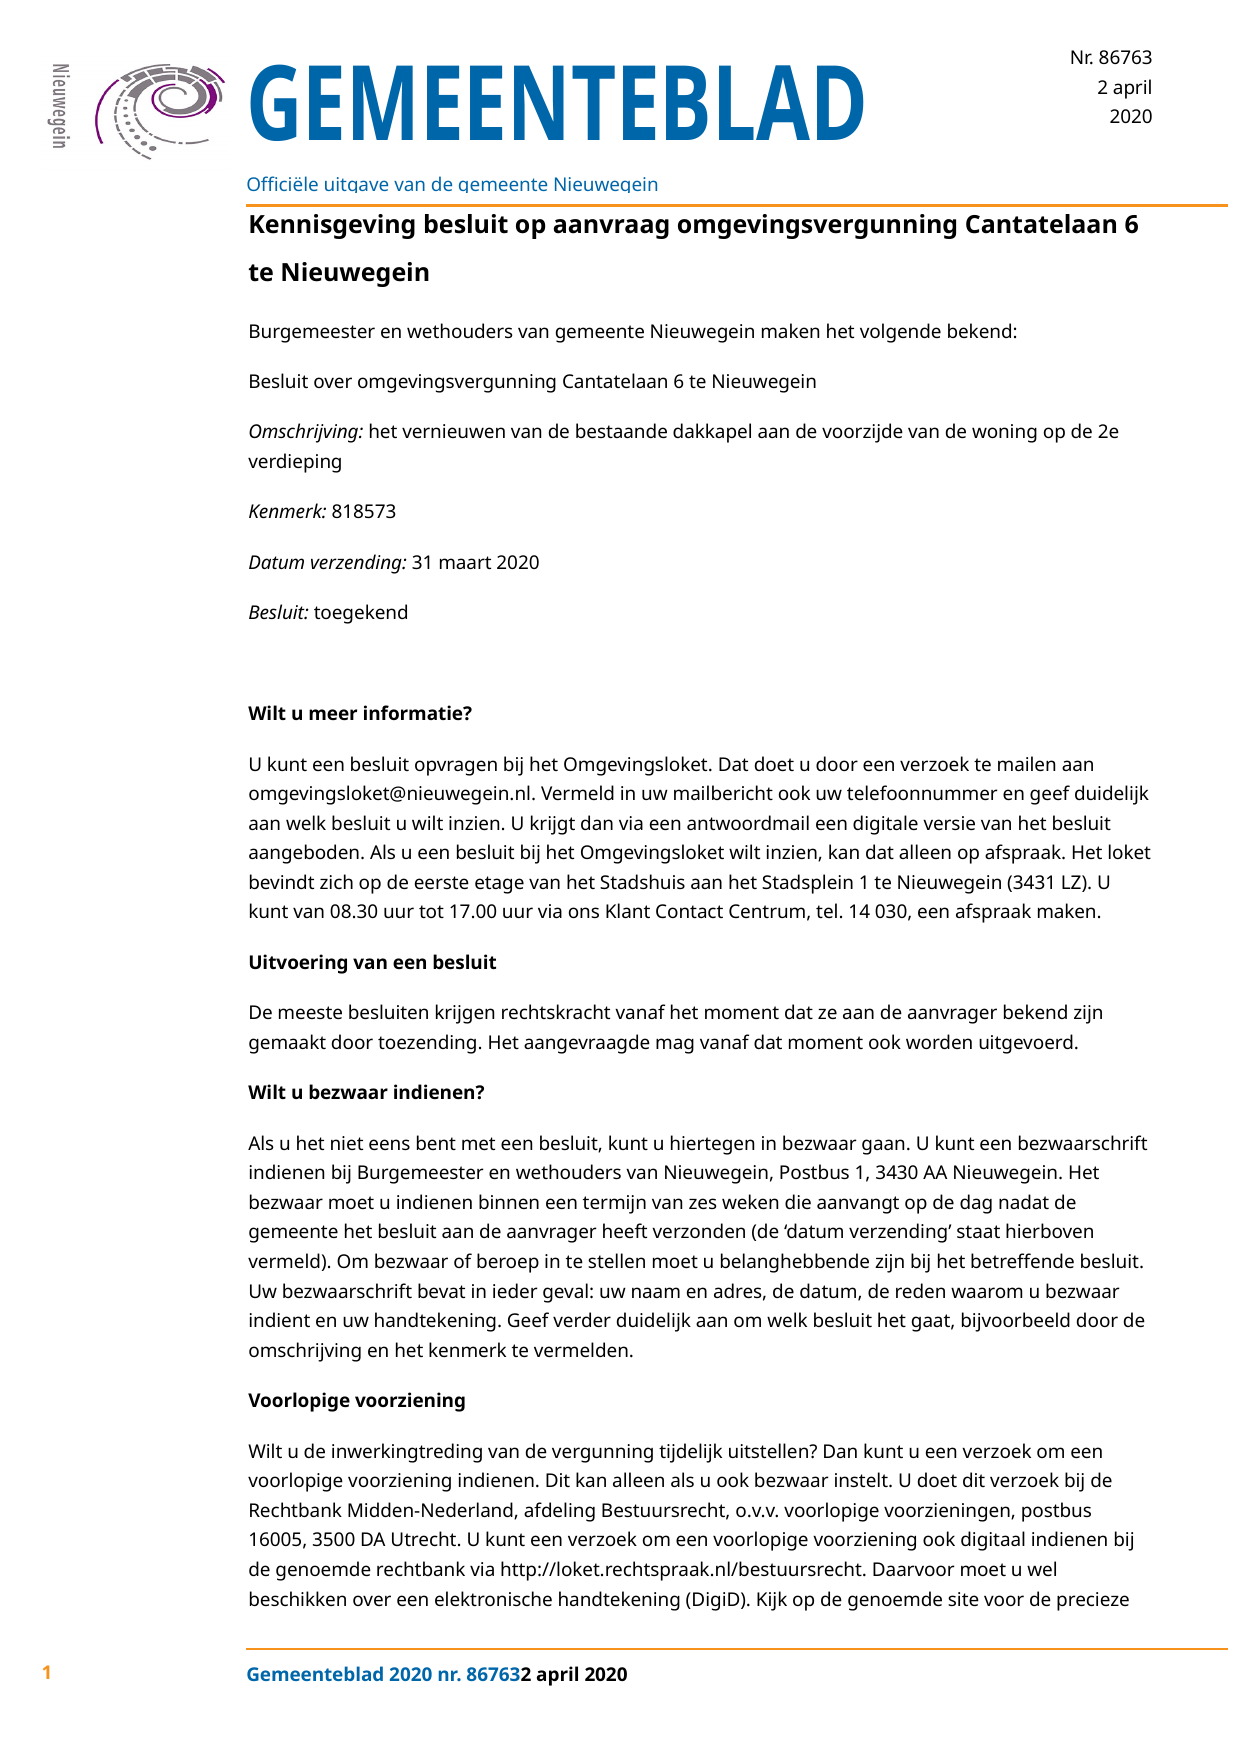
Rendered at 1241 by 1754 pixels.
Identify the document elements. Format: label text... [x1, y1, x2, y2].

text Kenmerk: 818573 [248, 499, 1152, 524]
text Wilt u meer informatie? [248, 700, 1152, 726]
text Burgemeester en wethouders van gemeente Nieuwegein maken het volgende bekend: [248, 318, 1152, 344]
text Besluit: toegekend [248, 599, 1152, 625]
text Wilt u de inwerkingtreding van de vergunning tijdelijk uitstellen? Dan kunt u een verzoek om een voorlopige voorziening indienen. Dit kan alleen als u ook bezwaar instelt. U doet dit verzoek bij de Rechtbank Midden-Nederland, afdeling Bestuursrecht, o.v.v. voorlopige voorzieningen, postbus 16005, 3500 DA Utrecht. U kunt een verzoek om een voorlopige voorziening ook digitaal indienen bij de genoemde rechtbank via http://loket.rechtspraak.nl/bestuursrecht. Daarvoor moet u wel beschikken over een elektronische handtekening (DigiD). Kijk op de genoemde site voor de precieze [248, 1438, 1152, 1612]
text Uitvoering van een besluit [248, 949, 1152, 975]
text Besluit over omgevingsvergunning Cantatelaan 6 te Nieuwegein [248, 368, 1152, 394]
text Datum verzending: 31 maart 2020 [248, 549, 1152, 575]
text Kennisgeving besluit op aanvraag omgevingsvergunning Cantatelaan 6 te Nieuwegein [248, 207, 1152, 288]
text U kunt een besluit opvragen bij het Omgevingsloket. Dat doet u door een verzoek te mailen aan omgevingsloket@nieuwegein.nl. Vermeld in uw mailbericht ook uw telefoonnummer en geef duidelijk aan welk besluit u wilt inzien. U krijgt dan via een antwoordmail een digitale versie van het besluit aangeboden. Als u een besluit bij het Omgevingsloket wilt inzien, kan dat alleen op afspraak. Het loket bevindt zich op de eerste etage van het Stadshuis aan het Stadsplein 1 te Nieuwegein (3431 LZ). U kunt van 08.30 uur tot 17.00 uur via ons Klant Contact Centrum, tel. 14 030, een afspraak maken. [248, 751, 1152, 924]
text Voorlopige voorziening [248, 1387, 1152, 1413]
picture [41, 47, 231, 172]
text De meeste besluiten krijgen rechtskracht vanaf het moment dat ze aan de aanvrager bekend zijn gemaakt door toezending. Het aangevraagde mag vanaf dat moment ook worden uitgevoerd. [248, 999, 1152, 1055]
text Wilt u bezwaar indienen? [248, 1079, 1152, 1105]
text Als u het niet eens bent met een besluit, kunt u hiertegen in bezwaar gaan. U kunt een bezwaarschrift indienen bij Burgemeester en wethouders van Nieuwegein, Postbus 1, 3430 AA Nieuwegein. Het bezwaar moet u indienen binnen een termijn van zes weken die aanvangt op de dag nadat de gemeente het besluit aan de aanvrager heeft verzonden (de ‘datum verzending’ staat hierboven vermeld). Om bezwaar of beroep in te stellen moet u belanghebbende zijn bij het betreffende besluit. Uw bezwaarschrift bevat in ieder geval: uw naam en adres, de datum, de reden waarom u bezwaar indient en uw handtekening. Geef verder duidelijk aan om welk besluit het gaat, bijvoorbeeld door de omschrijving en het kenmerk te vermelden. [248, 1130, 1152, 1363]
text Omschrijving: het vernieuwen van de bestaande dakkapel aan de voorzijde van de woning op de 2e verdieping [248, 419, 1152, 474]
